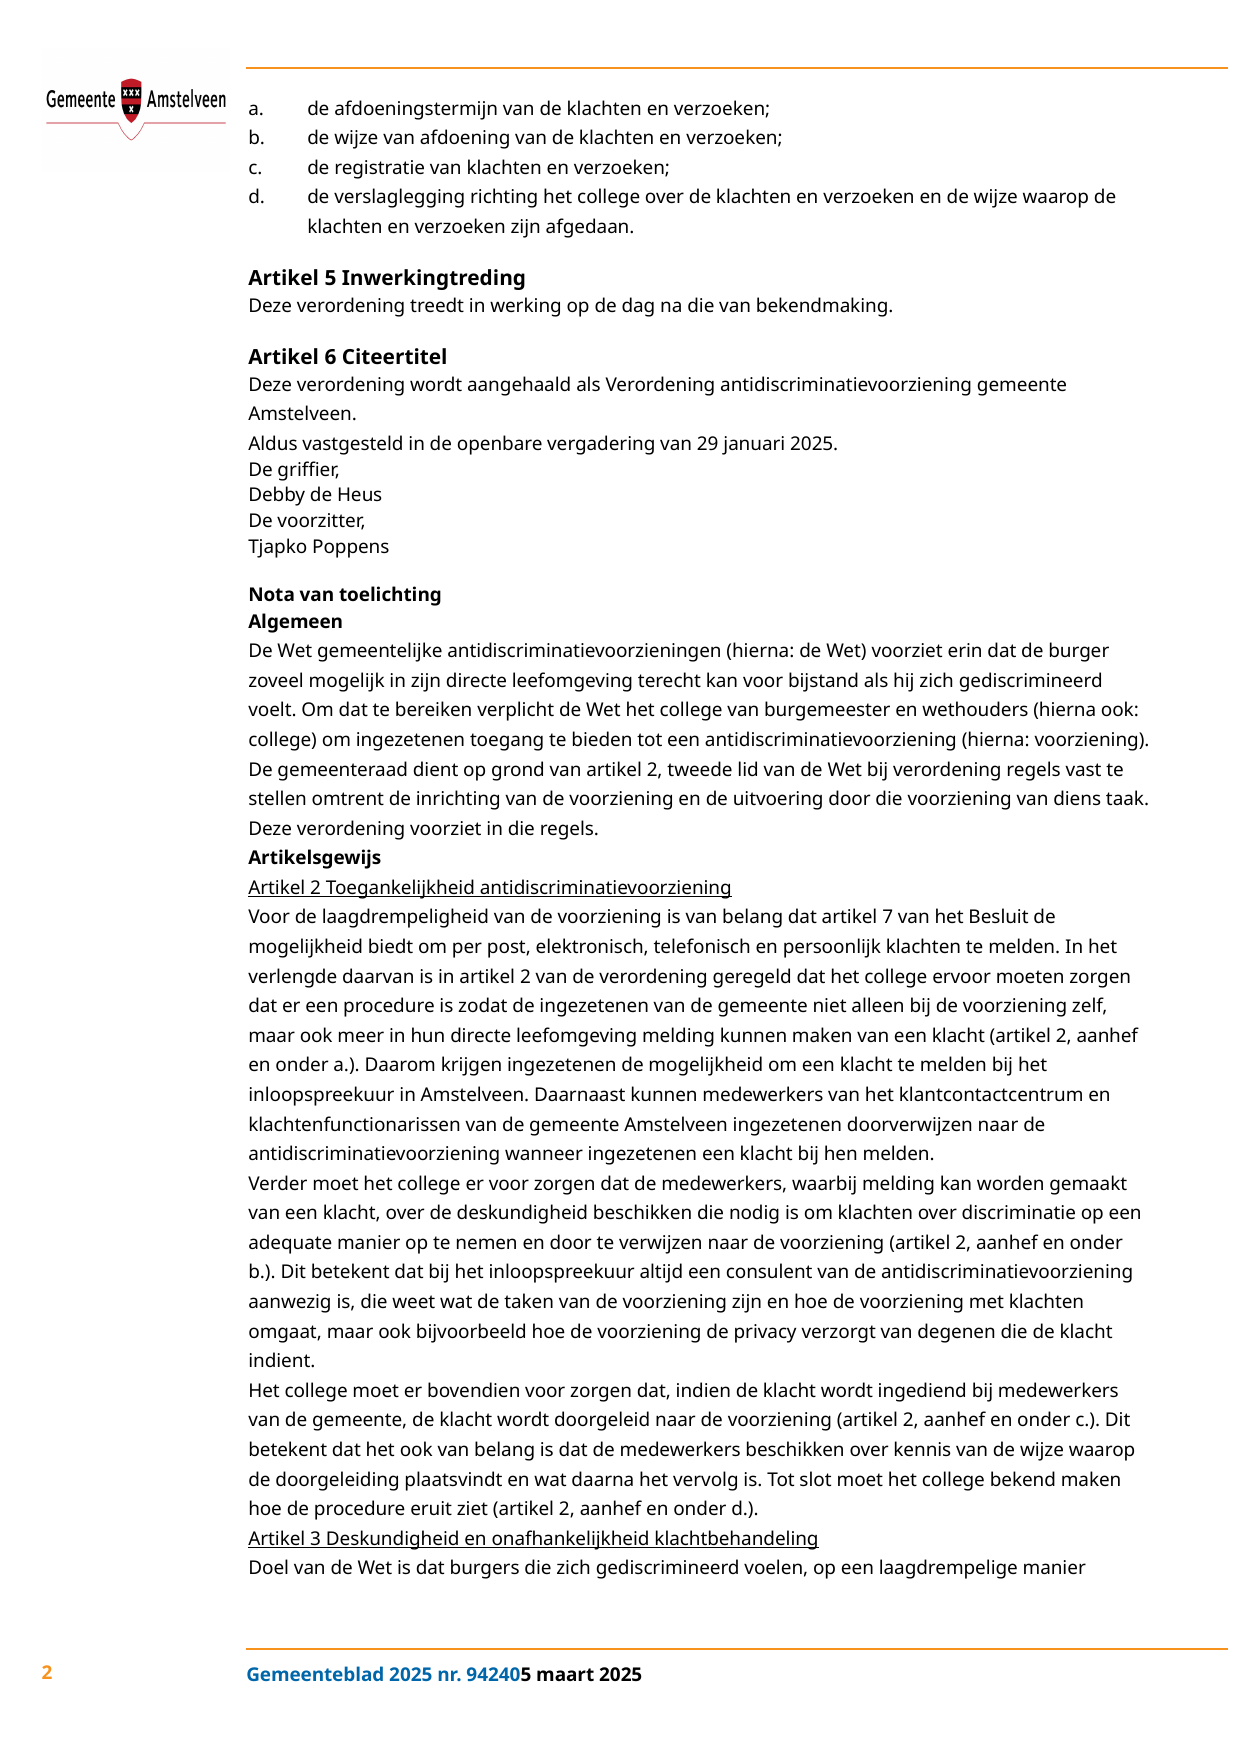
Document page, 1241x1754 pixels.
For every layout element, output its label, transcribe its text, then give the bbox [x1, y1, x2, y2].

text Debby de Heus [248, 481, 1152, 507]
text Artikel 5 Inwerkingtreding [248, 263, 1152, 292]
text Artikel 3 Deskundigheid en onafhankelijkheid klachtbehandeling [248, 1525, 1152, 1551]
list de verslaglegging richting het college over de klachten en verzoeken en de wijze waarop de klachten en verzoeken zijn afgedaan. [248, 183, 1152, 239]
text Artikel 6 Citeertitel [248, 342, 1152, 371]
text De Wet gemeentelijke antidiscriminatievoorzieningen (hierna: de Wet) voorziet erin dat de burger zoveel mogelijk in zijn directe leefomgeving terecht kan voor bijstand als hij zich gediscrimineerd voelt. Om dat te bereiken verplicht de Wet het college van burgemeester en wethouders (hierna ook: college) om ingezetenen toegang te bieden tot een antidiscriminatievoorziening (hierna: voorziening). De gemeenteraad dient op grond van artikel 2, tweede lid van de Wet bij verordening regels vast te stellen omtrent de inrichting van de voorziening en de uitvoering door die voorziening van diens taak. Deze verordening voorziet in die regels. [248, 637, 1152, 841]
text Deze verordening wordt aangehaald als Verordening antidiscriminatievoorziening gemeente Amstelveen. [248, 371, 1152, 426]
text De voorzitter, [248, 507, 1152, 533]
text Deze verordening treedt in werking op de dag na die van bekendmaking. [248, 292, 1152, 318]
text Algemeen [248, 608, 1152, 634]
list de registratie van klachten en verzoeken; [248, 154, 1152, 180]
text Het college moet er bovendien voor zorgen dat, indien de klacht wordt ingediend bij medewerkers van de gemeente, de klacht wordt doorgeleid naar de voorziening (artikel 2, aanhef en onder c.). Dit betekent dat het ook van belang is dat de medewerkers beschikken over kennis van de wijze waarop de doorgeleiding plaatsvindt en wat daarna het vervolg is. Tot slot moet het college bekend maken hoe de procedure eruit ziet (artikel 2, aanhef en onder d.). [248, 1377, 1152, 1521]
text Verder moet het college er voor zorgen dat de medewerkers, waarbij melding kan worden gemaakt van een klacht, over de deskundigheid beschikken die nodig is om klachten over discriminatie op een adequate manier op te nemen en door te verwijzen naar de voorziening (artikel 2, aanhef en onder b.). Dit betekent dat bij het inloopspreekuur altijd een consulent van de antidiscriminatievoorziening aanwezig is, die weet wat de taken van de voorziening zijn en hoe de voorziening met klachten omgaat, maar ook bijvoorbeeld hoe de voorziening de privacy verzorgt van degenen die de klacht indient. [248, 1170, 1152, 1373]
list de wijze van afdoening van de klachten en verzoeken; [248, 124, 1152, 150]
text Tjapko Poppens [248, 533, 1152, 559]
text Aldus vastgesteld in de openbare vergadering van 29 januari 2025. [248, 430, 1152, 456]
picture [41, 47, 231, 172]
text Artikelsgewijs [248, 844, 1152, 870]
list de afdoeningstermijn van de klachten en verzoeken; [248, 95, 1152, 121]
text De griffier, [248, 456, 1152, 481]
text Doel van de Wet is dat burgers die zich gediscrimineerd voelen, op een laagdrempelige manier [248, 1554, 1152, 1580]
text Voor de laagdrempeligheid van de voorziening is van belang dat artikel 7 van het Besluit de mogelijkheid biedt om per post, elektronisch, telefonisch en persoonlijk klachten te melden. In het verlengde daarvan is in artikel 2 van de verordening geregeld dat het college ervoor moeten zorgen dat er een procedure is zodat de ingezetenen van de gemeente niet alleen bij de voorziening zelf, maar ook meer in hun directe leefomgeving melding kunnen maken van een klacht (artikel 2, aanhef en onder a.). Daarom krijgen ingezetenen de mogelijkheid om een klacht te melden bij het inloopspreekuur in Amstelveen. Daarnaast kunnen medewerkers van het klantcontactcentrum en klachtenfunctionarissen van de gemeente Amstelveen ingezetenen doorverwijzen naar de antidiscriminatievoorziening wanneer ingezetenen een klacht bij hen melden. [248, 904, 1152, 1166]
text Nota van toelichting [248, 579, 1152, 608]
text Artikel 2 Toegankelijkheid antidiscriminatievoorziening [248, 874, 1152, 900]
